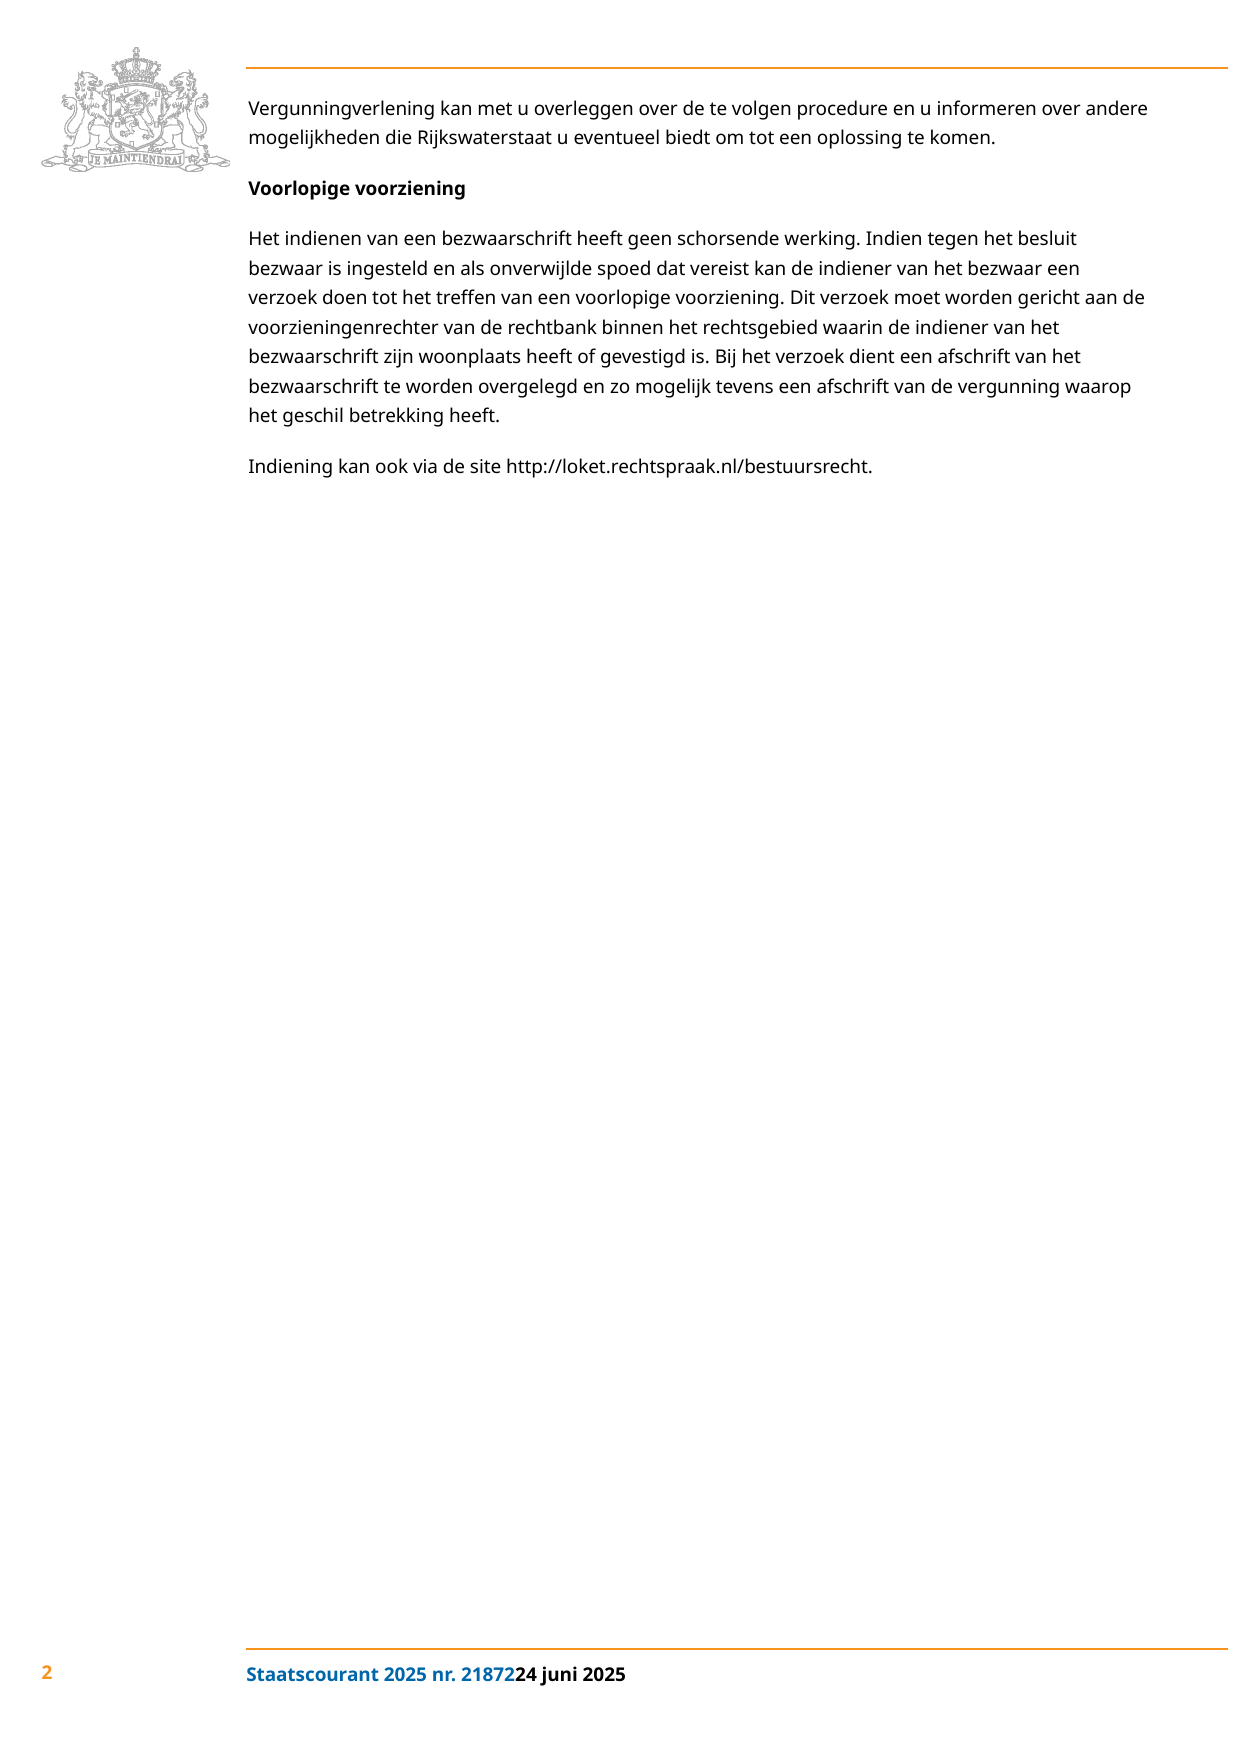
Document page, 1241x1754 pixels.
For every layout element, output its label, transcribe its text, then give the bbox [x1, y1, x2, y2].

picture [41, 47, 231, 172]
text Voorlopige voorziening [248, 175, 1152, 201]
text Vergunningverlening kan met u overleggen over de te volgen procedure en u informeren over andere mogelijkheden die Rijkswaterstaat u eventueel biedt om tot een oplossing te komen. [248, 95, 1152, 150]
text Het indienen van een bezwaarschrift heeft geen schorsende werking. Indien tegen het besluit bezwaar is ingesteld en als onverwijlde spoed dat vereist kan de indiener van het bezwaar een verzoek doen tot het treffen van een voorlopige voorziening. Dit verzoek moet worden gericht aan de voorzieningenrechter van de rechtbank binnen het rechtsgebied waarin de indiener van het bezwaarschrift zijn woonplaats heeft of gevestigd is. Bij het verzoek dient een afschrift van het bezwaarschrift te worden overgelegd en zo mogelijk tevens een afschrift van de vergunning waarop het geschil betrekking heeft. [248, 225, 1152, 428]
text Indiening kan ook via de site http://loket.rechtspraak.nl/bestuursrecht. [248, 453, 1152, 479]
